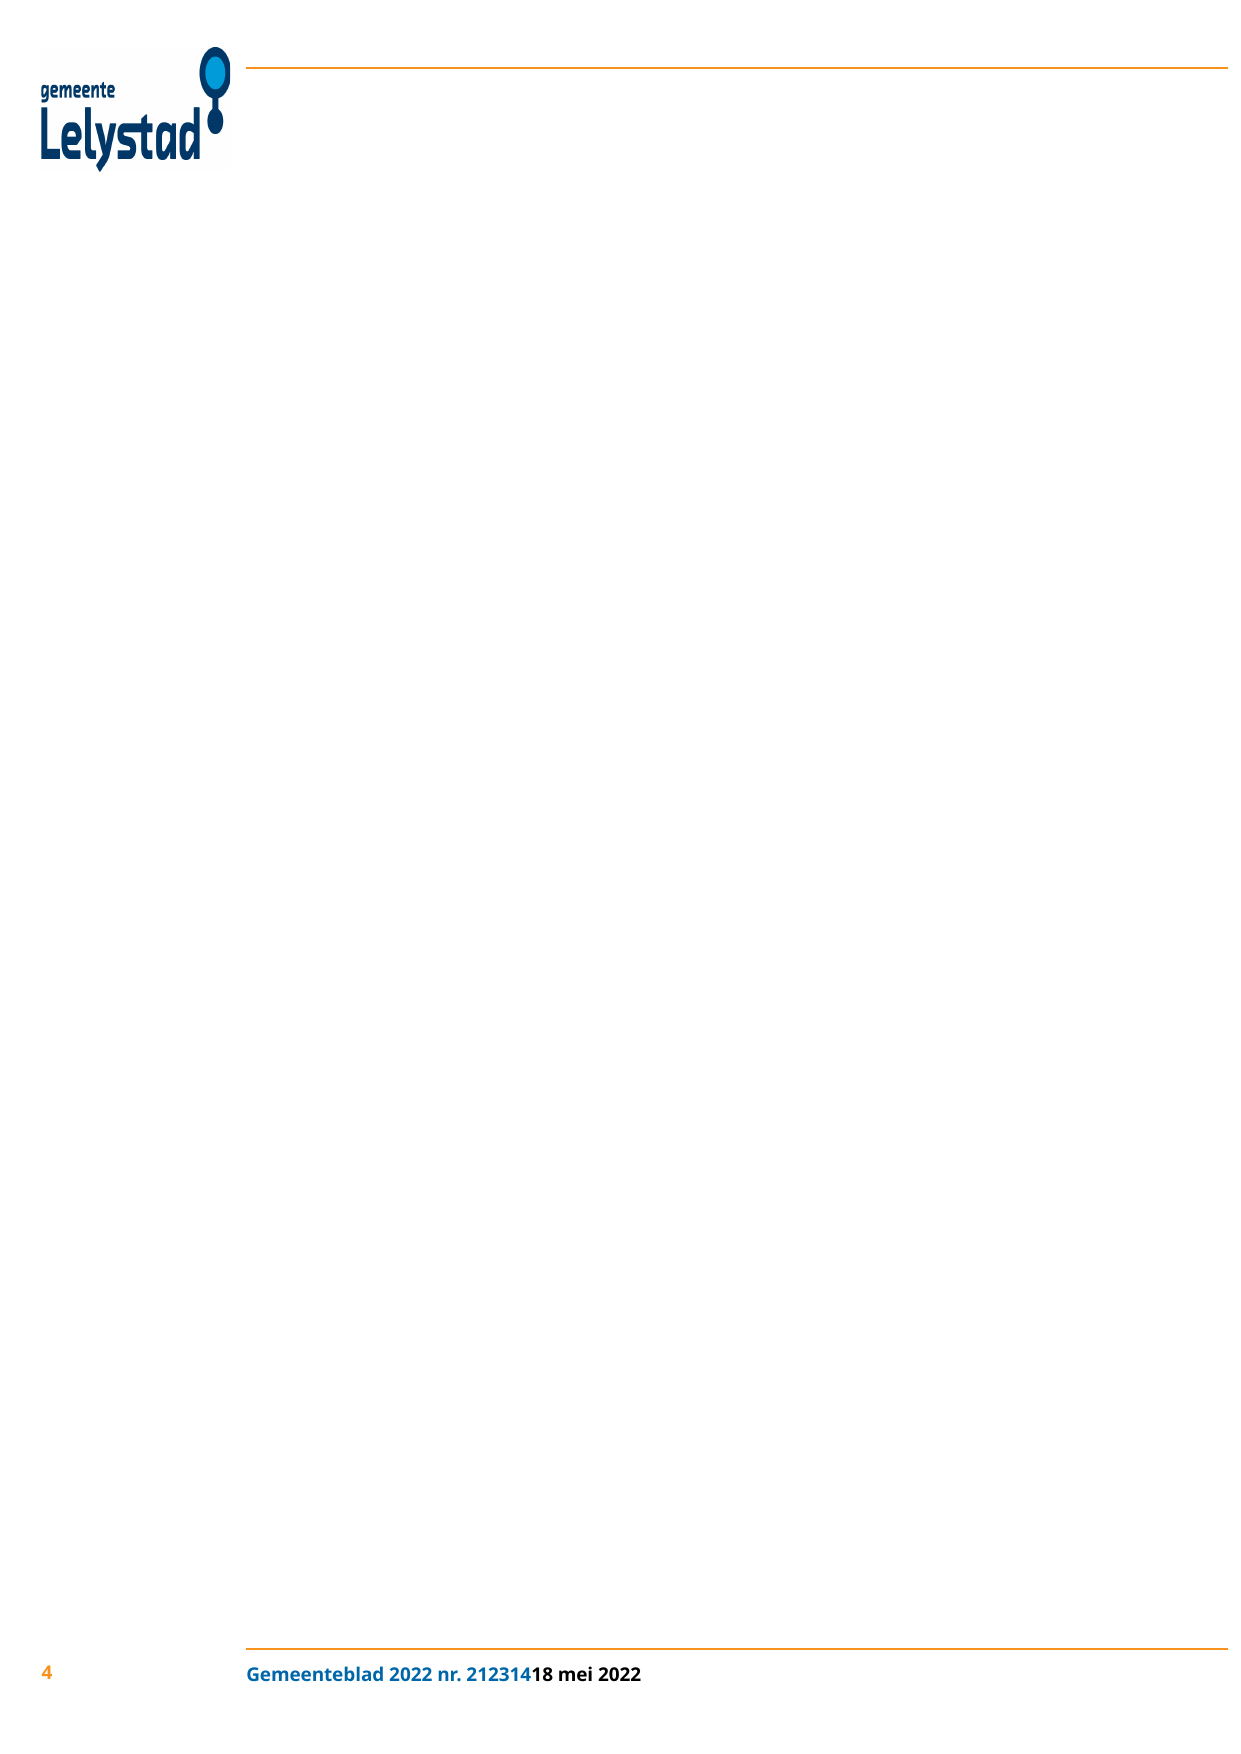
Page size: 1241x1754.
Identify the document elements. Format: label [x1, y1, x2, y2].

picture [41, 47, 231, 172]
